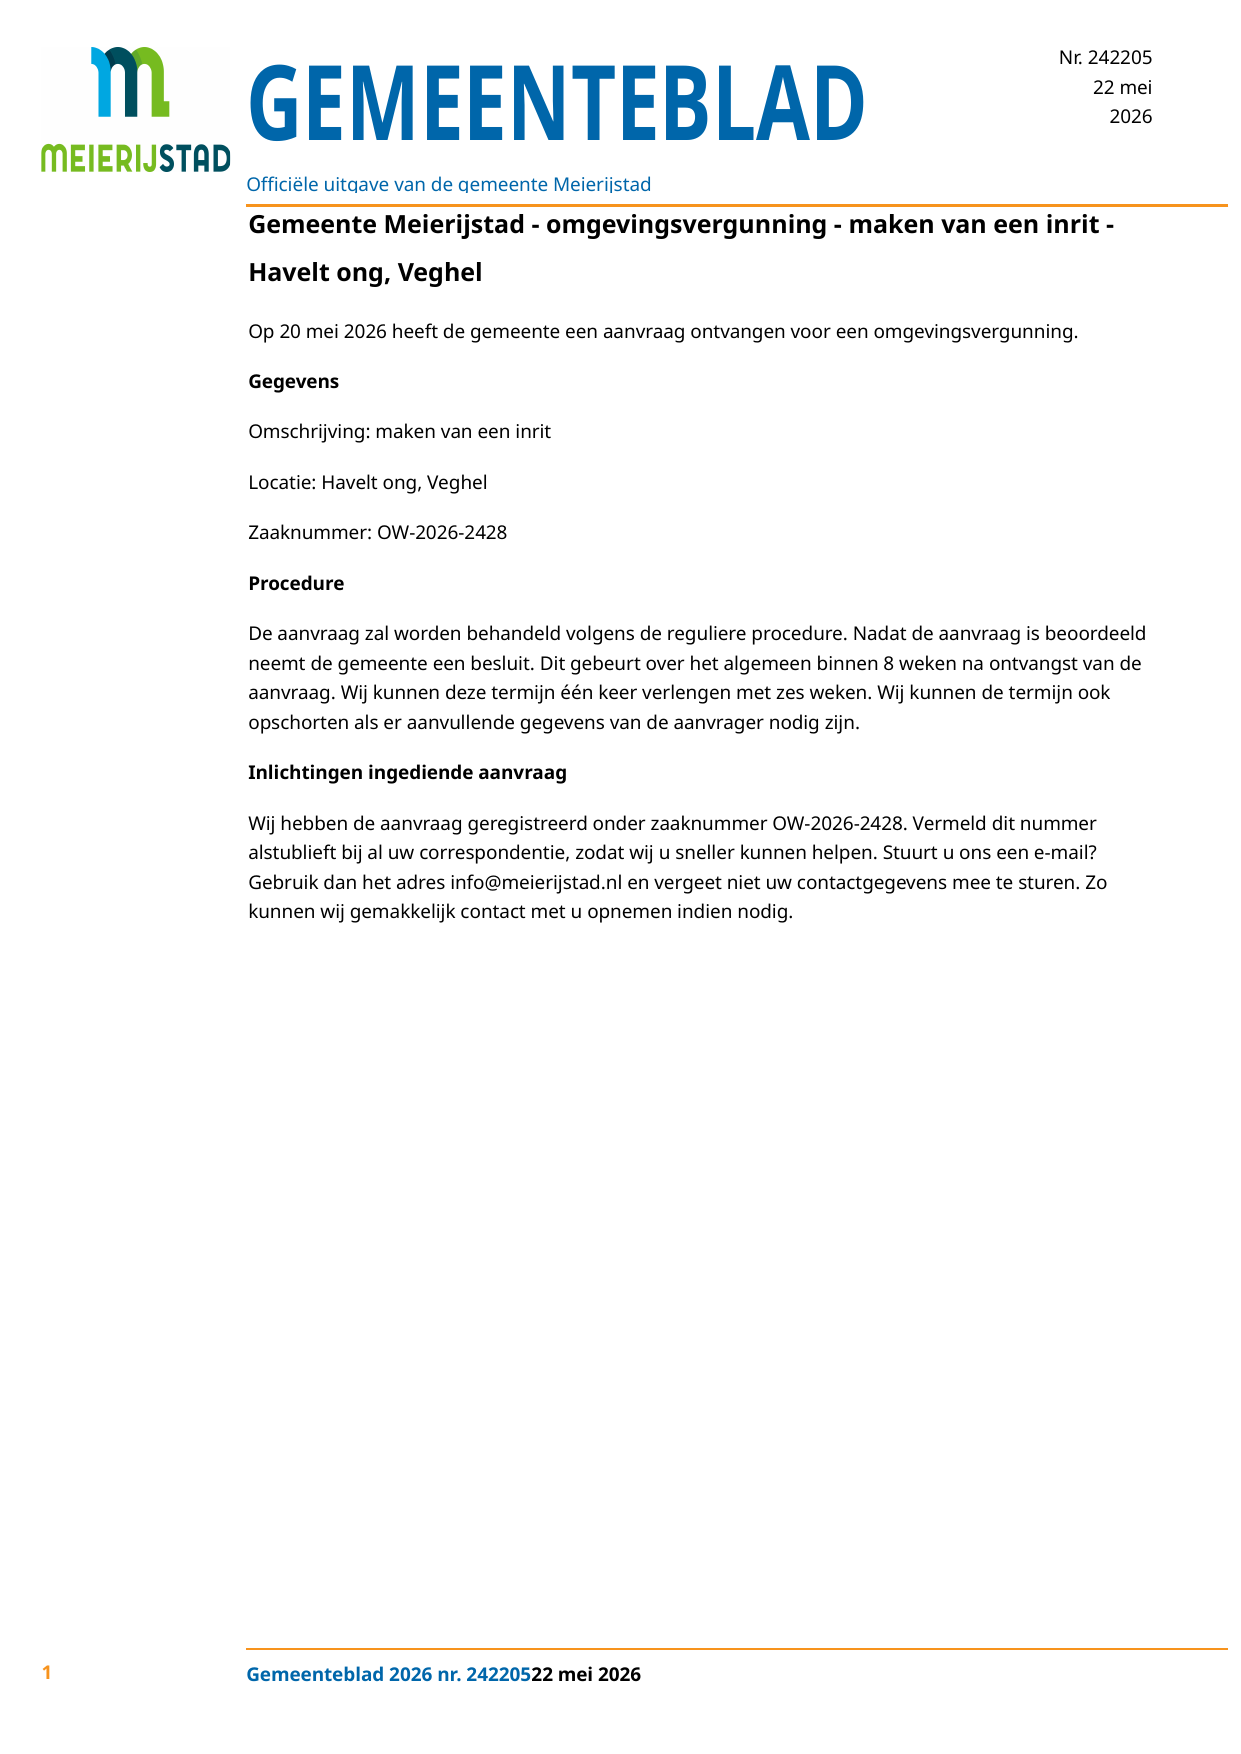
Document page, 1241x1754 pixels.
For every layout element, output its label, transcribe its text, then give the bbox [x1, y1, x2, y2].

text Zaaknummer: OW-2026-2428 [248, 519, 1152, 545]
text De aanvraag zal worden behandeld volgens de reguliere procedure. Nadat de aanvraag is beoordeeld neemt de gemeente een besluit. Dit gebeurt over het algemeen binnen 8 weken na ontvangst van de aanvraag. Wij kunnen deze termijn één keer verlengen met zes weken. Wij kunnen de termijn ook opschorten als er aanvullende gegevens van de aanvrager nodig zijn. [248, 620, 1152, 735]
text Gegevens [248, 368, 1152, 394]
text Locatie: Havelt ong, Veghel [248, 469, 1152, 495]
text Gemeente Meierijstad - omgevingsvergunning - maken van een inrit - Havelt ong, Veghel [248, 207, 1152, 288]
text Procedure [248, 570, 1152, 596]
text Op 20 mei 2026 heeft de gemeente een aanvraag ontvangen voor een omgevingsvergunning. [248, 318, 1152, 344]
text Inlichtingen ingediende aanvraag [248, 759, 1152, 785]
text Omschrijving: maken van een inrit [248, 419, 1152, 444]
picture [41, 47, 231, 172]
text Wij hebben de aanvraag geregistreerd onder zaaknummer OW-2026-2428. Vermeld dit nummer alstublieft bij al uw correspondentie, zodat wij u sneller kunnen helpen. Stuurt u ons een e-mail? Gebruik dan het adres info@meierijstad.nl en vergeet niet uw contactgegevens mee te sturen. Zo kunnen wij gemakkelijk contact met u opnemen indien nodig. [248, 810, 1152, 924]
